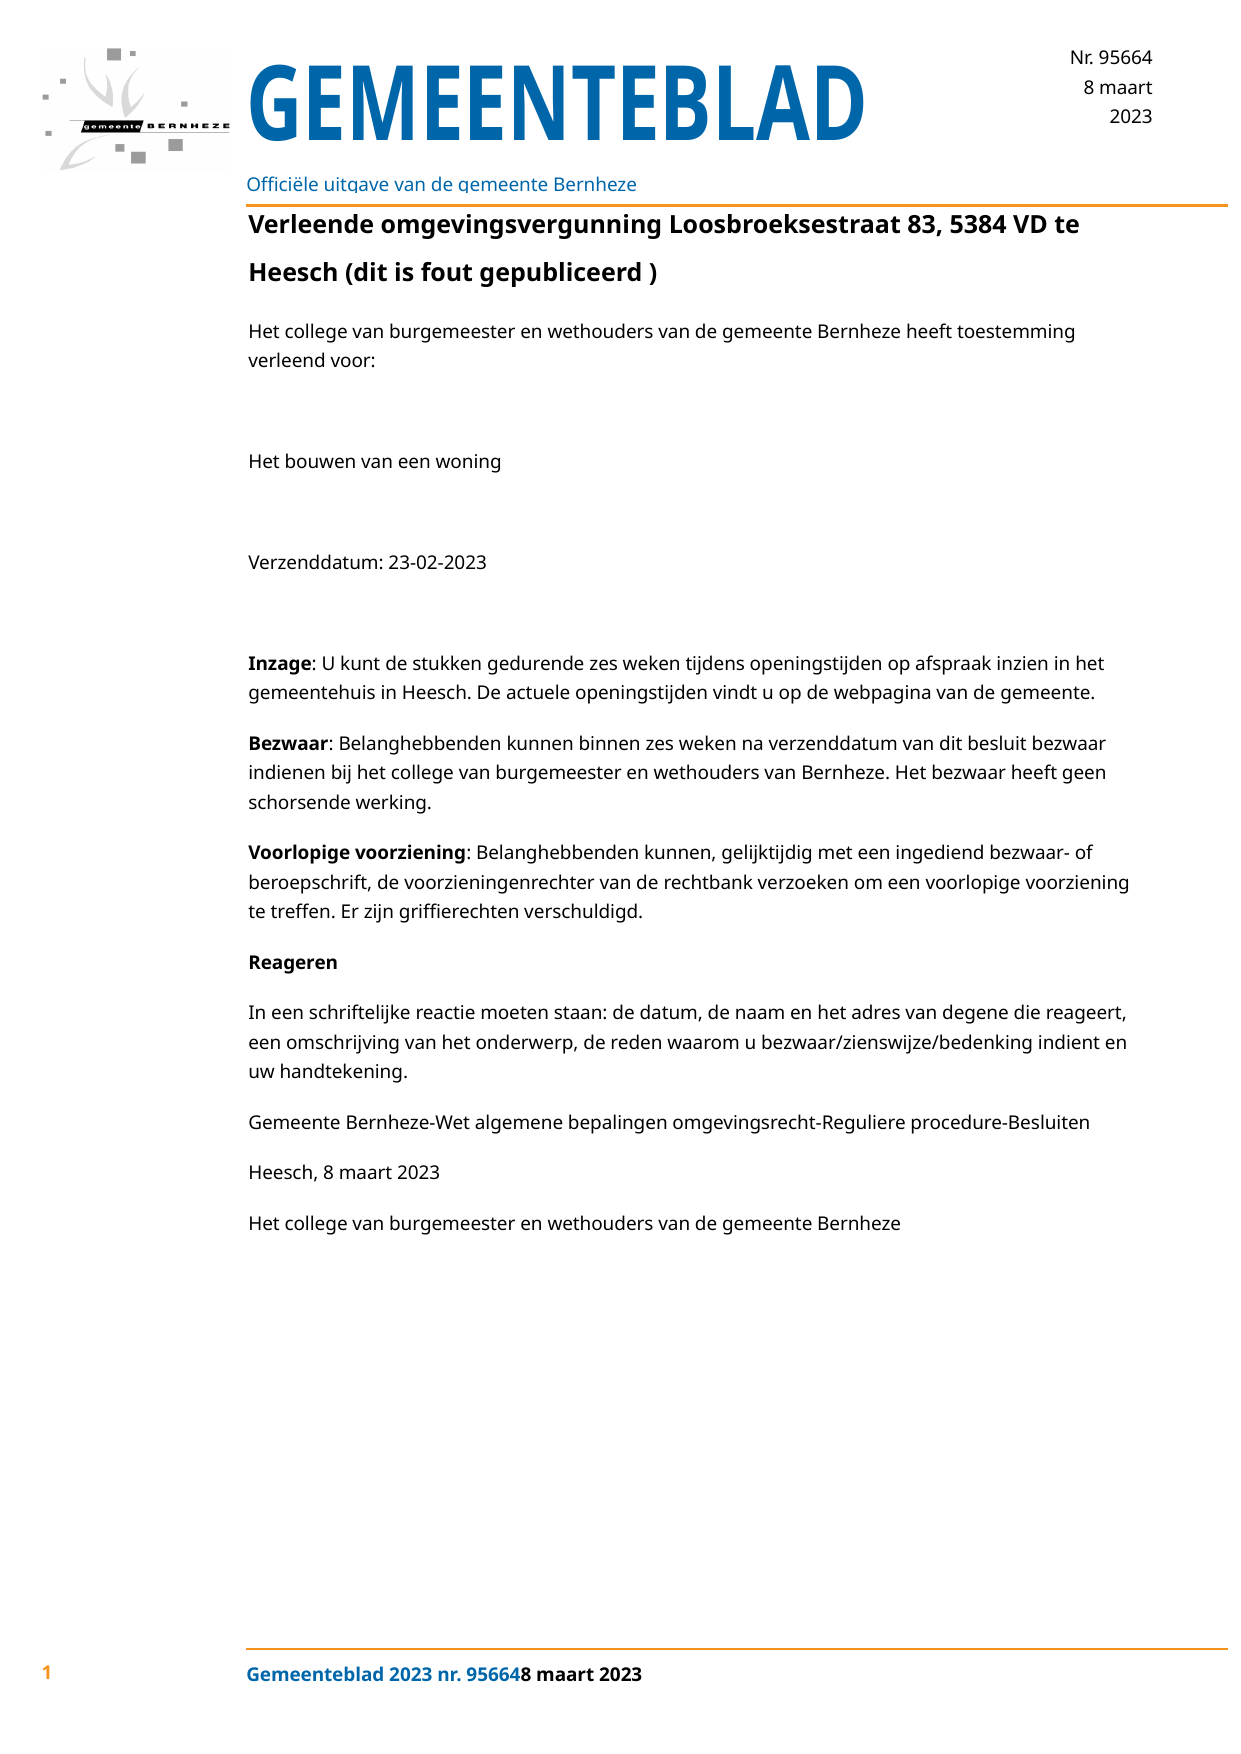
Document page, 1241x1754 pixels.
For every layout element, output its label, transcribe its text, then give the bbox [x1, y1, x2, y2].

text Het bouwen van een woning [248, 448, 1152, 474]
text Gemeente Bernheze-Wet algemene bepalingen omgevingsrecht-Reguliere procedure-Besluiten [248, 1109, 1152, 1135]
picture [41, 47, 231, 172]
text Verzenddatum: 23-02-2023 [248, 549, 1152, 575]
text Het college van burgemeester en wethouders van de gemeente Bernheze [248, 1210, 1152, 1236]
text Het college van burgemeester en wethouders van de gemeente Bernheze heeft toestemming verleend voor: [248, 318, 1152, 373]
text In een schriftelijke reactie moeten staan: de datum, de naam en het adres van degene die reageert, een omschrijving van het onderwerp, de reden waarom u bezwaar/zienswijze/bedenking indient en uw handtekening. [248, 999, 1152, 1084]
text Voorlopige voorziening: Belanghebbenden kunnen, gelijktijdig met een ingediend bezwaar- of beroepschrift, de voorzieningenrechter van de rechtbank verzoeken om een voorlopige voorziening te treffen. Er zijn griffierechten verschuldigd. [248, 839, 1152, 924]
text Bezwaar: Belanghebbenden kunnen binnen zes weken na verzenddatum van dit besluit bezwaar indienen bij het college van burgemeester en wethouders van Bernheze. Het bezwaar heeft geen schorsende werking. [248, 730, 1152, 815]
text Reageren [248, 949, 1152, 975]
text Heesch, 8 maart 2023 [248, 1159, 1152, 1185]
text Verleende omgevingsvergunning Loosbroeksestraat 83, 5384 VD te Heesch (dit is fout gepubliceerd ) [248, 207, 1152, 288]
text Inzage: U kunt de stukken gedurende zes weken tijdens openingstijden op afspraak inzien in het gemeentehuis in Heesch. De actuele openingstijden vindt u op de webpagina van de gemeente. [248, 650, 1152, 705]
